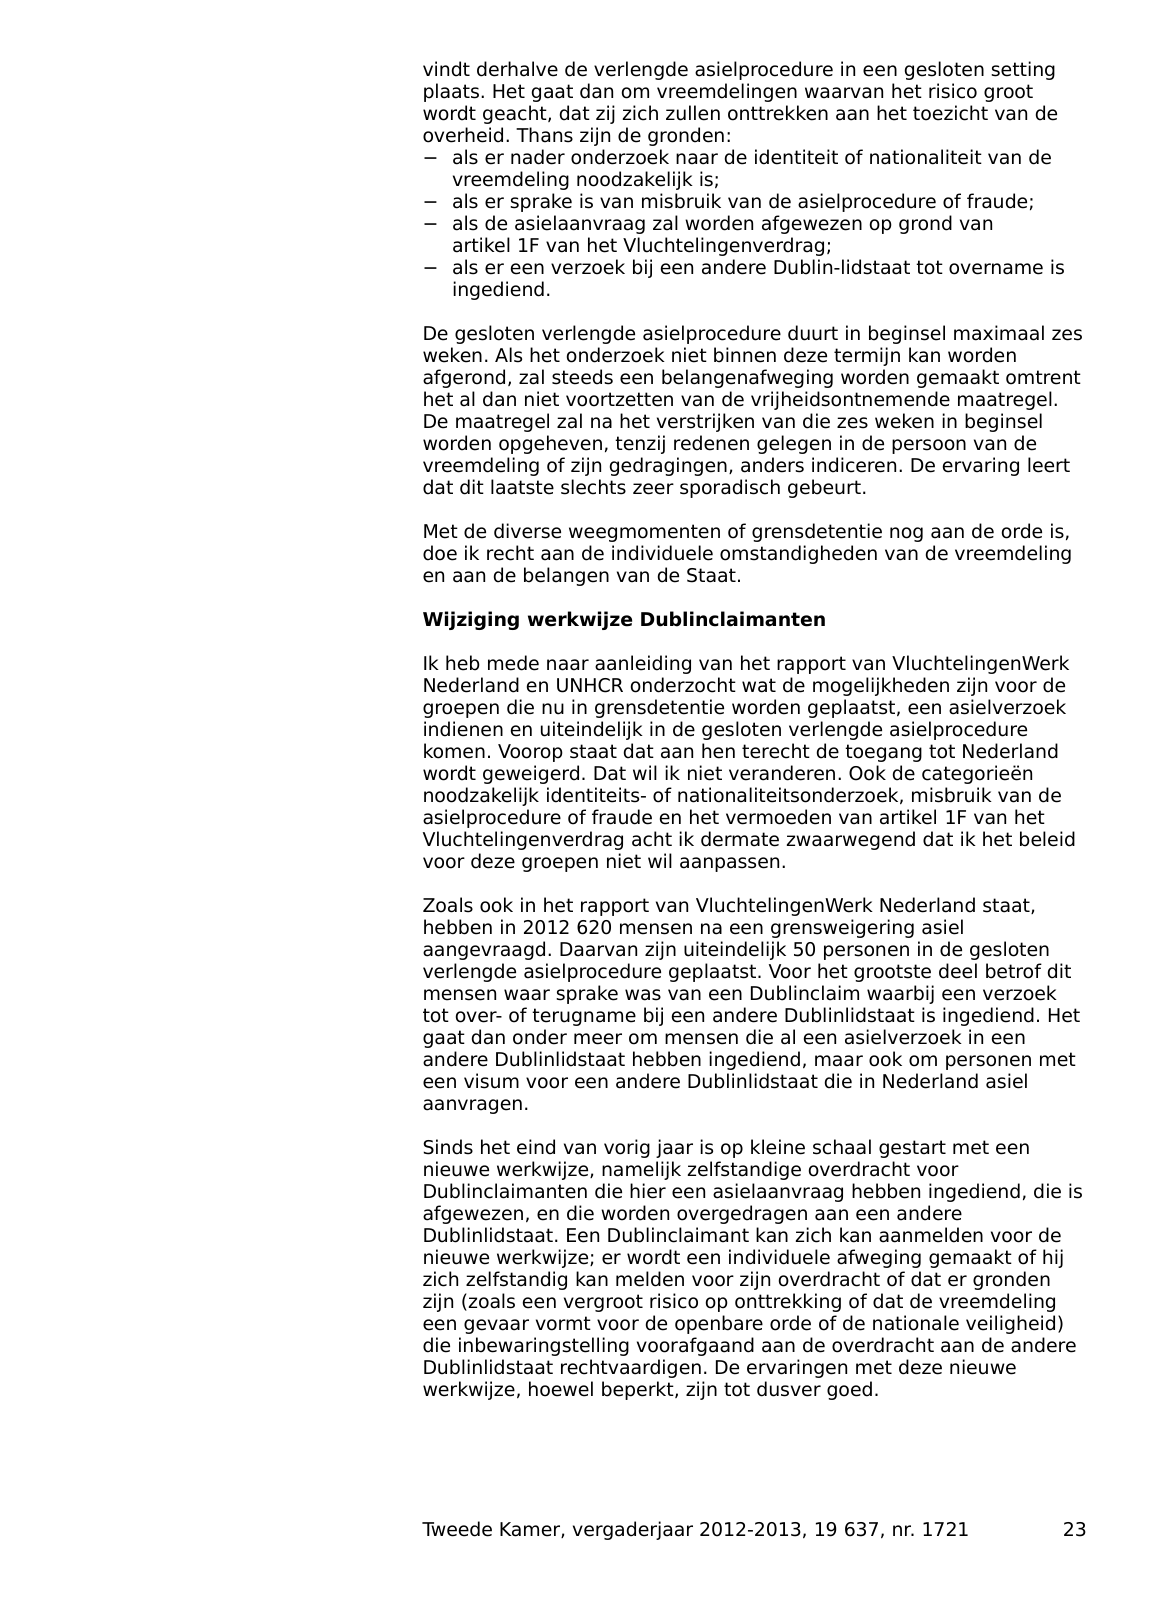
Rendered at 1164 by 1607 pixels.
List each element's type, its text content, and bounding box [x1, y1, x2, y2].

subtitle Wijziging werkwijze Dublinclaimanten [422, 609, 1087, 631]
text Ik heb mede naar aanleiding van het rapport van VluchtelingenWerk Nederland en UNHCR onderzocht wat de mogelijkheden zijn voor de groepen die nu in grensdetentie worden geplaatst, een asielverzoek indienen en uiteindelijk in de gesloten verlengde asielprocedure komen. Voorop staat dat aan hen terecht de toegang tot Nederland wordt geweigerd. Dat wil ik niet veranderen. Ook de categorieën noodzakelijk identiteits- of nationaliteitsonderzoek, misbruik van de asielprocedure of fraude en het vermoeden van artikel 1F van het Vluchtelingenverdrag acht ik dermate zwaarwegend dat ik het beleid voor deze groepen niet wil aanpassen. [422, 653, 1087, 873]
text De gesloten verlengde asielprocedure duurt in beginsel maximaal zes weken. Als het onderzoek niet binnen deze termijn kan worden afgerond, zal steeds een belangenafweging worden gemaakt omtrent het al dan niet voortzetten van de vrijheidsontnemende maatregel. De maatregel zal na het verstrijken van die zes weken in beginsel worden opgeheven, tenzij redenen gelegen in de persoon van de vreemdeling of zijn gedragingen, anders indiceren. De ervaring leert dat dit laatste slechts zeer sporadisch gebeurt. [422, 323, 1087, 499]
text − als er nader onderzoek naar de identiteit of nationaliteit van de vreemdeling noodzakelijk is; [422, 147, 1087, 191]
text − als er een verzoek bij een andere Dublin-lidstaat tot overname is ingediend. [422, 257, 1087, 301]
text − als de asielaanvraag zal worden afgewezen op grond van artikel 1F van het Vluchtelingenverdrag; [422, 213, 1087, 257]
text Zoals ook in het rapport van VluchtelingenWerk Nederland staat, hebben in 2012 620 mensen na een grensweigering asiel aangevraagd. Daarvan zijn uiteindelijk 50 personen in de gesloten verlengde asielprocedure geplaatst. Voor het grootste deel betrof dit mensen waar sprake was van een Dublinclaim waarbij een verzoek tot over- of terugname bij een andere Dublinlidstaat is ingediend. Het gaat dan onder meer om mensen die al een asielverzoek in een andere Dublinlidstaat hebben ingediend, maar ook om personen met een visum voor een andere Dublinlidstaat die in Nederland asiel aanvragen. [422, 895, 1087, 1115]
text − als er sprake is van misbruik van de asielprocedure of fraude; [422, 191, 1087, 213]
text Met de diverse weegmomenten of grensdetentie nog aan de orde is, doe ik recht aan de individuele omstandigheden van de vreemdeling en aan de belangen van de Staat. [422, 521, 1087, 587]
text vindt derhalve de verlengde asielprocedure in een gesloten setting plaats. Het gaat dan om vreemdelingen waarvan het risico groot wordt geacht, dat zij zich zullen onttrekken aan het toezicht van de overheid. Thans zijn de gronden: [422, 59, 1087, 147]
text Sinds het eind van vorig jaar is op kleine schaal gestart met een nieuwe werkwijze, namelijk zelfstandige overdracht voor Dublinclaimanten die hier een asielaanvraag hebben ingediend, die is afgewezen, en die worden overgedragen aan een andere Dublinlidstaat. Een Dublinclaimant kan zich kan aanmelden voor de nieuwe werkwijze; er wordt een individuele afweging gemaakt of hij zich zelfstandig kan melden voor zijn overdracht of dat er gronden zijn (zoals een vergroot risico op onttrekking of dat de vreemdeling een gevaar vormt voor de openbare orde of de nationale veiligheid) die inbewaringstelling voorafgaand aan de overdracht aan de andere Dublinlidstaat rechtvaardigen. De ervaringen met deze nieuwe werkwijze, hoewel beperkt, zijn tot dusver goed. [422, 1137, 1087, 1401]
